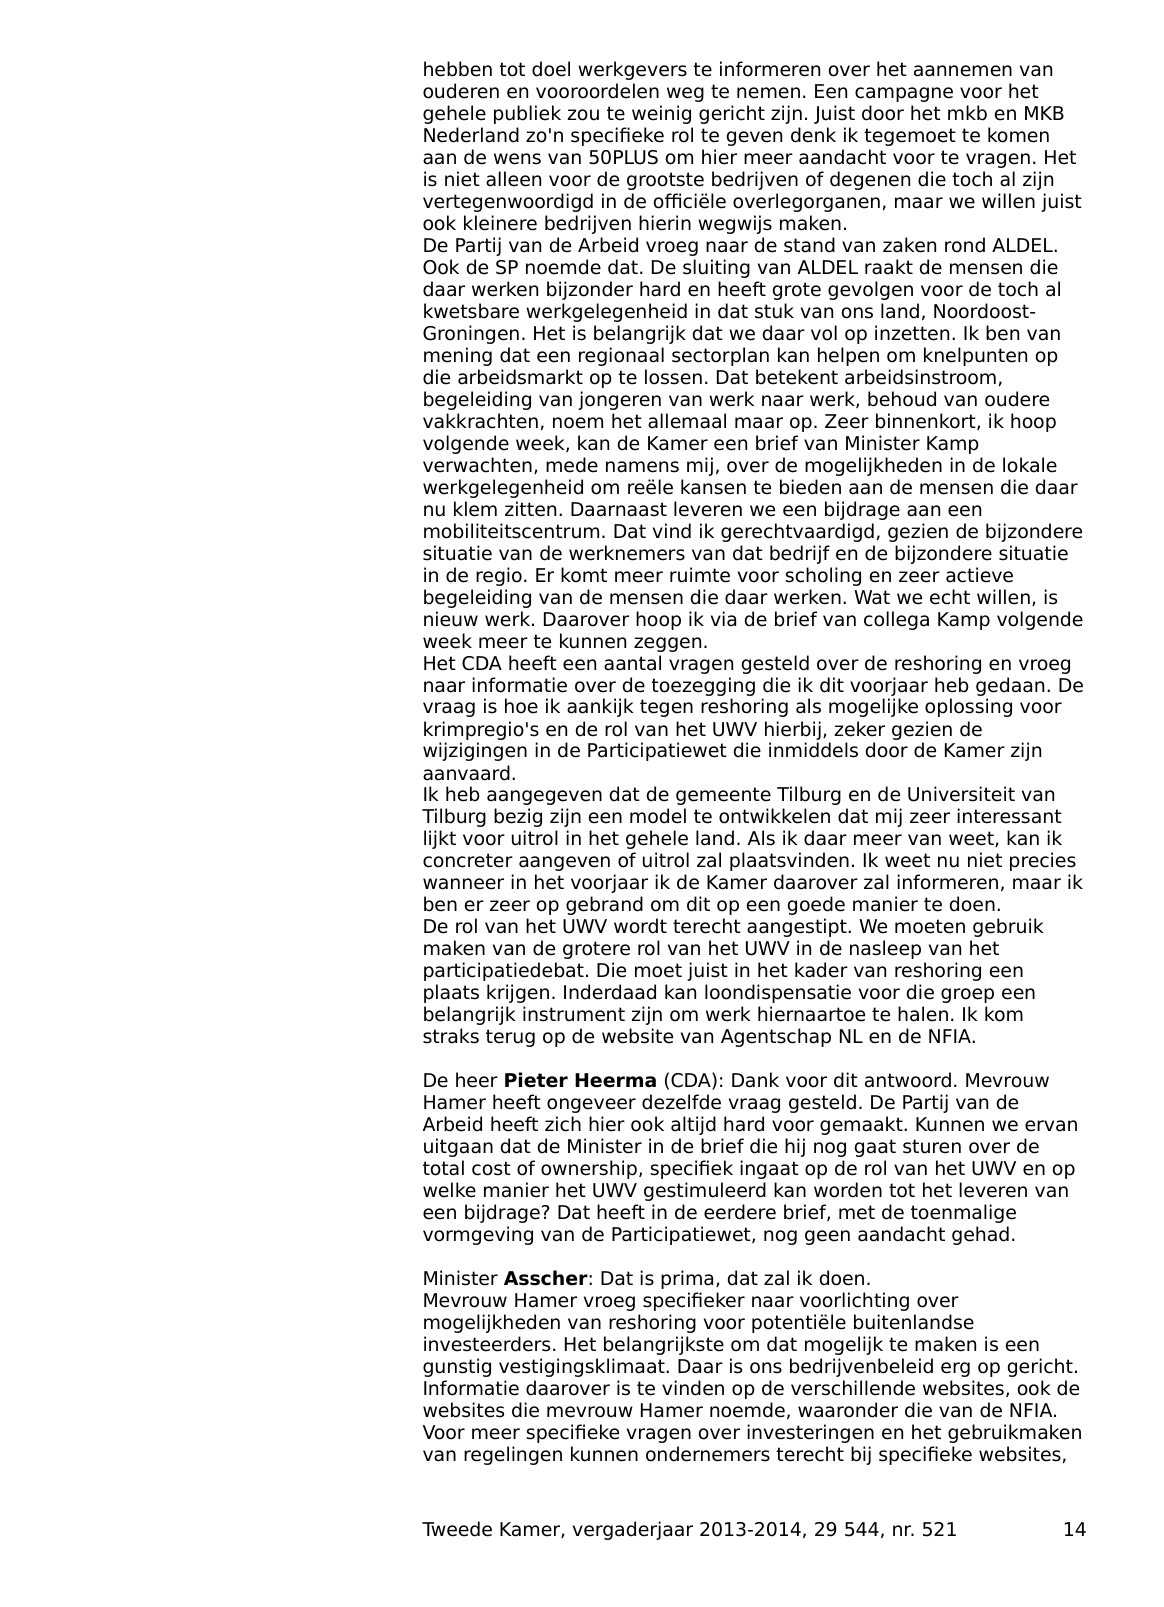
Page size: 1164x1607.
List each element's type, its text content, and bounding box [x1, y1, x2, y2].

text Minister Asscher: Dat is prima, dat zal ik doen. [422, 1268, 1087, 1290]
text De Partij van de Arbeid vroeg naar de stand van zaken rond ALDEL. Ook de SP noemde dat. De sluiting van ALDEL raakt de mensen die daar werken bijzonder hard en heeft grote gevolgen voor de toch al kwetsbare werkgelegenheid in dat stuk van ons land, Noordoost-Groningen. Het is belangrijk dat we daar vol op inzetten. Ik ben van mening dat een regionaal sectorplan kan helpen om knelpunten op die arbeidsmarkt op te lossen. Dat betekent arbeidsinstroom, begeleiding van jongeren van werk naar werk, behoud van oudere vakkrachten, noem het allemaal maar op. Zeer binnenkort, ik hoop volgende week, kan de Kamer een brief van Minister Kamp verwachten, mede namens mij, over de mogelijkheden in de lokale werkgelegenheid om reële kansen te bieden aan de mensen die daar nu klem zitten. Daarnaast leveren we een bijdrage aan een mobiliteitscentrum. Dat vind ik gerechtvaardigd, gezien de bijzondere situatie van de werknemers van dat bedrijf en de bijzondere situatie in de regio. Er komt meer ruimte voor scholing en zeer actieve begeleiding van de mensen die daar werken. Wat we echt willen, is nieuw werk. Daarover hoop ik via de brief van collega Kamp volgende week meer te kunnen zeggen. [422, 235, 1087, 652]
text Mevrouw Hamer vroeg specifieker naar voorlichting over mogelijkheden van reshoring voor potentiële buitenlandse investeerders. Het belangrijkste om dat mogelijk te maken is een gunstig vestigingsklimaat. Daar is ons bedrijvenbeleid erg op gericht. Informatie daarover is te vinden op de verschillende websites, ook de websites die mevrouw Hamer noemde, waaronder die van de NFIA. Voor meer specifieke vragen over investeringen en het gebruikmaken van regelingen kunnen ondernemers terecht bij specifieke websites, [422, 1290, 1087, 1466]
text De heer Pieter Heerma (CDA): Dank voor dit antwoord. Mevrouw Hamer heeft ongeveer dezelfde vraag gesteld. De Partij van de Arbeid heeft zich hier ook altijd hard voor gemaakt. Kunnen we ervan uitgaan dat de Minister in de brief die hij nog gaat sturen over de total cost of ownership, specifiek ingaat op de rol van het UWV en op welke manier het UWV gestimuleerd kan worden tot het leveren van een bijdrage? Dat heeft in de eerdere brief, met de toenmalige vormgeving van de Participatiewet, nog geen aandacht gehad. [422, 1070, 1087, 1246]
text Ik heb aangegeven dat de gemeente Tilburg en de Universiteit van Tilburg bezig zijn een model te ontwikkelen dat mij zeer interessant lijkt voor uitrol in het gehele land. Als ik daar meer van weet, kan ik concreter aangeven of uitrol zal plaatsvinden. Ik weet nu niet precies wanneer in het voorjaar ik de Kamer daarover zal informeren, maar ik ben er zeer op gebrand om dit op een goede manier te doen. [422, 784, 1087, 916]
text De rol van het UWV wordt terecht aangestipt. We moeten gebruik maken van de grotere rol van het UWV in de nasleep van het participatiedebat. Die moet juist in het kader van reshoring een plaats krijgen. Inderdaad kan loondispensatie voor die groep een belangrijk instrument zijn om werk hiernaartoe te halen. Ik kom straks terug op de website van Agentschap NL en de NFIA. [422, 916, 1087, 1048]
text hebben tot doel werkgevers te informeren over het aannemen van ouderen en vooroordelen weg te nemen. Een campagne voor het gehele publiek zou te weinig gericht zijn. Juist door het mkb en MKB Nederland zo'n specifieke rol te geven denk ik tegemoet te komen aan de wens van 50PLUS om hier meer aandacht voor te vragen. Het is niet alleen voor de grootste bedrijven of degenen die toch al zijn vertegenwoordigd in de officiële overlegorganen, maar we willen juist ook kleinere bedrijven hierin wegwijs maken. [422, 59, 1087, 235]
text Het CDA heeft een aantal vragen gesteld over de reshoring en vroeg naar informatie over de toezegging die ik dit voorjaar heb gedaan. De vraag is hoe ik aankijk tegen reshoring als mogelijke oplossing voor krimpregio's en de rol van het UWV hierbij, zeker gezien de wijzigingen in de Participatiewet die inmiddels door de Kamer zijn aanvaard. [422, 652, 1087, 784]
